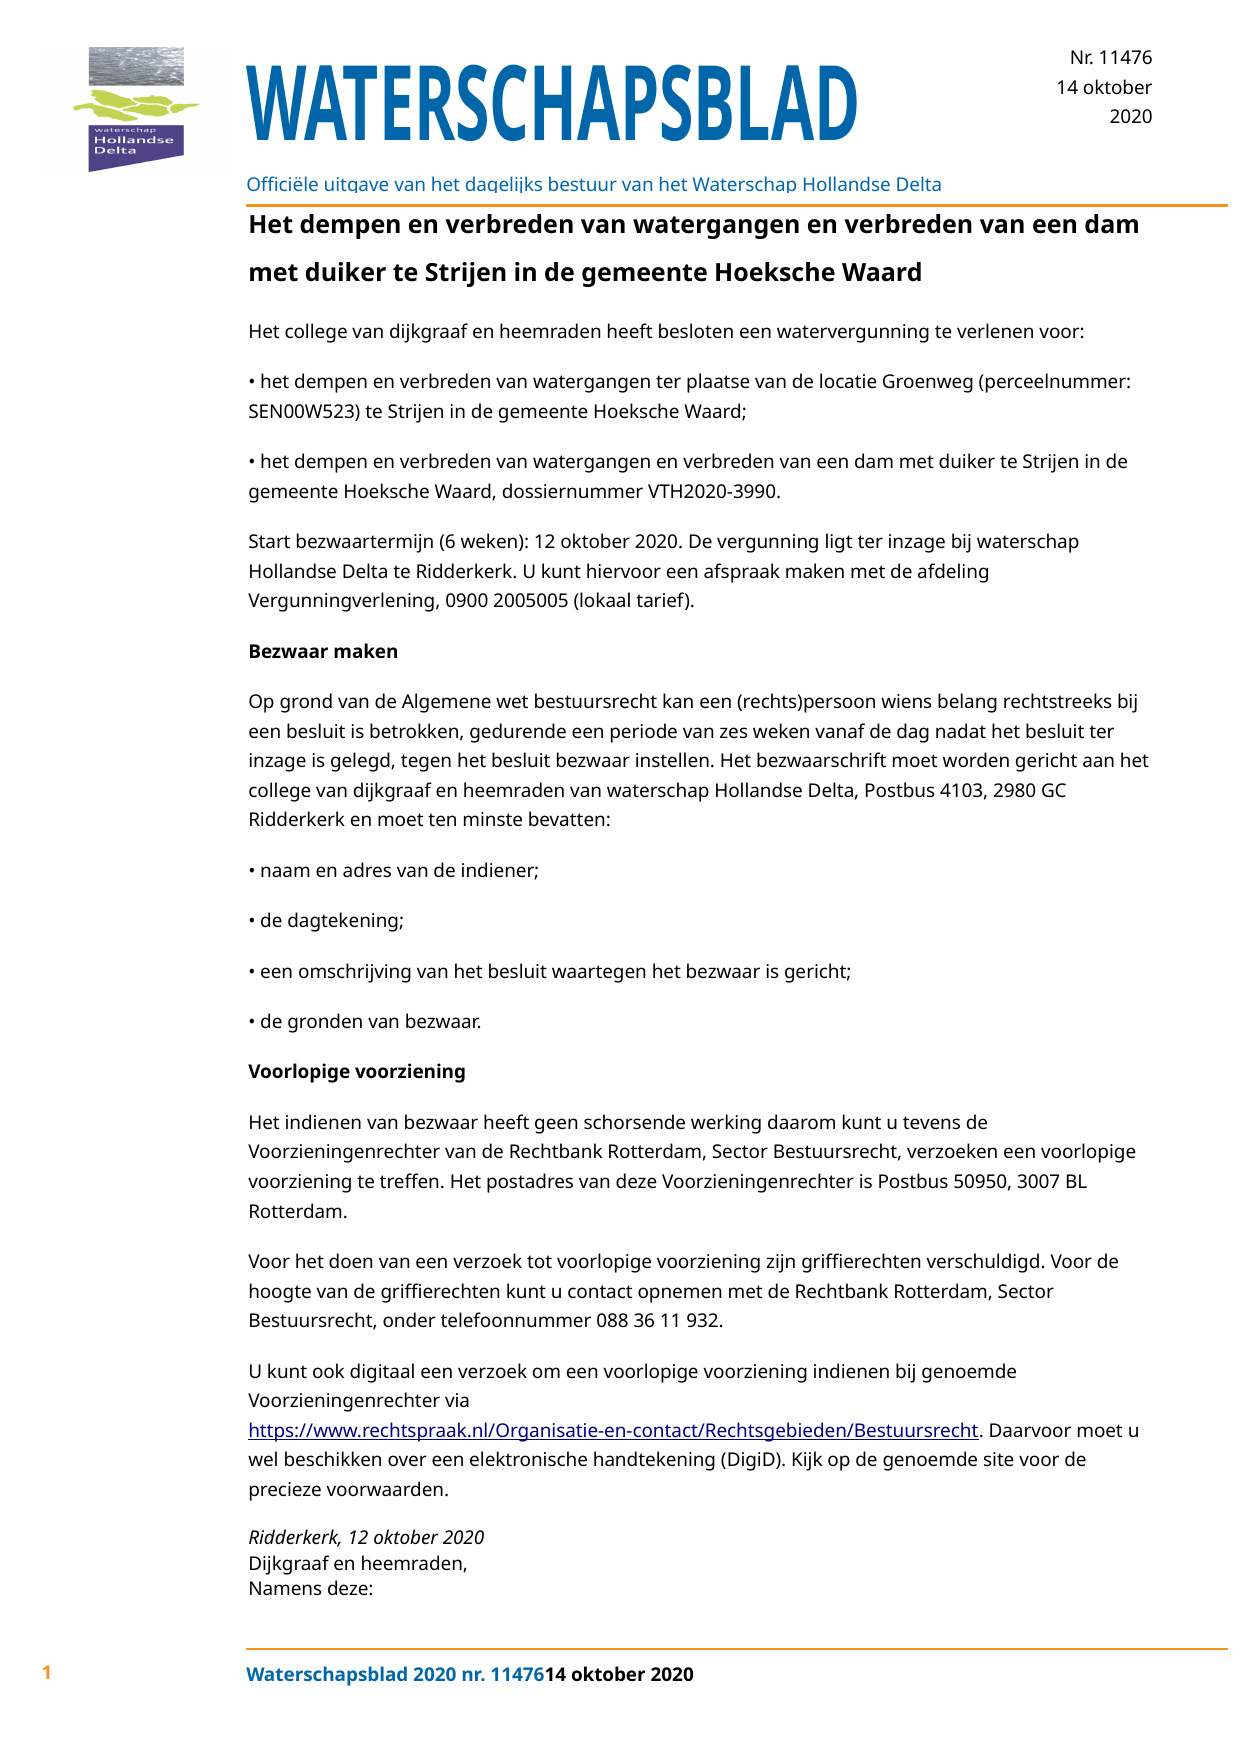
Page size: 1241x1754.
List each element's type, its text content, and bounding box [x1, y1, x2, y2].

text Het college van dijkgraaf en heemraden heeft besloten een watervergunning te verlenen voor: [248, 318, 1152, 344]
text Bezwaar maken [248, 638, 1152, 664]
text Het indienen van bezwaar heeft geen schorsende werking daarom kunt u tevens de Voorzieningenrechter van de Rechtbank Rotterdam, Sector Bestuursrecht, verzoeken een voorlopige voorziening te treffen. Het postadres van deze Voorzieningenrechter is Postbus 50950, 3007 BL Rotterdam. [248, 1109, 1152, 1224]
text • de dagtekening; [248, 907, 1152, 933]
text • het dempen en verbreden van watergangen ter plaatse van de locatie Groenweg (perceelnummer: SEN00W523) te Strijen in de gemeente Hoeksche Waard; [248, 368, 1152, 424]
text Ridderkerk, 12 oktober 2020 [248, 1524, 1152, 1550]
text Voorlopige voorziening [248, 1059, 1152, 1084]
text Het dempen en verbreden van watergangen en verbreden van een dam met duiker te Strijen in de gemeente Hoeksche Waard [248, 207, 1152, 288]
text Voor het doen van een verzoek tot voorlopige voorziening zijn griffierechten verschuldigd. Voor de hoogte van de griffierechten kunt u contact opnemen met de Rechtbank Rotterdam, Sector Bestuursrecht, onder telefoonnummer 088 36 11 932. [248, 1248, 1152, 1333]
text Start bezwaartermijn (6 weken): 12 oktober 2020. De vergunning ligt ter inzage bij waterschap Hollandse Delta te Ridderkerk. U kunt hiervoor een afspraak maken met de afdeling Vergunningverlening, 0900 2005005 (lokaal tarief). [248, 528, 1152, 613]
text Namens deze: [248, 1576, 1152, 1601]
text Op grond van de Algemene wet bestuursrecht kan een (rechts)persoon wiens belang rechtstreeks bij een besluit is betrokken, gedurende een periode van zes weken vanaf de dag nadat het besluit ter inzage is gelegd, tegen het besluit bezwaar instellen. Het bezwaarschrift moet worden gericht aan het college van dijkgraaf en heemraden van waterschap Hollandse Delta, Postbus 4103, 2980 GC Ridderkerk en moet ten minste bevatten: [248, 688, 1152, 832]
text • het dempen en verbreden van watergangen en verbreden van een dam met duiker te Strijen in de gemeente Hoeksche Waard, dossiernummer VTH2020-3990. [248, 448, 1152, 504]
picture [41, 47, 231, 172]
text • de gronden van bezwaar. [248, 1008, 1152, 1034]
text U kunt ook digitaal een verzoek om een voorlopige voorziening indienen bij genoemde Voorzieningenrechter via https://www.rechtspraak.nl/Organisatie-en-contact/Rechtsgebieden/Bestuursrecht. Daarvoor moet u wel beschikken over een elektronische handtekening (DigiD). Kijk op de genoemde site voor de precieze voorwaarden. [248, 1358, 1152, 1502]
text Dijkgraaf en heemraden, [248, 1550, 1152, 1576]
text • een omschrijving van het besluit waartegen het bezwaar is gericht; [248, 958, 1152, 984]
text • naam en adres van de indiener; [248, 857, 1152, 883]
